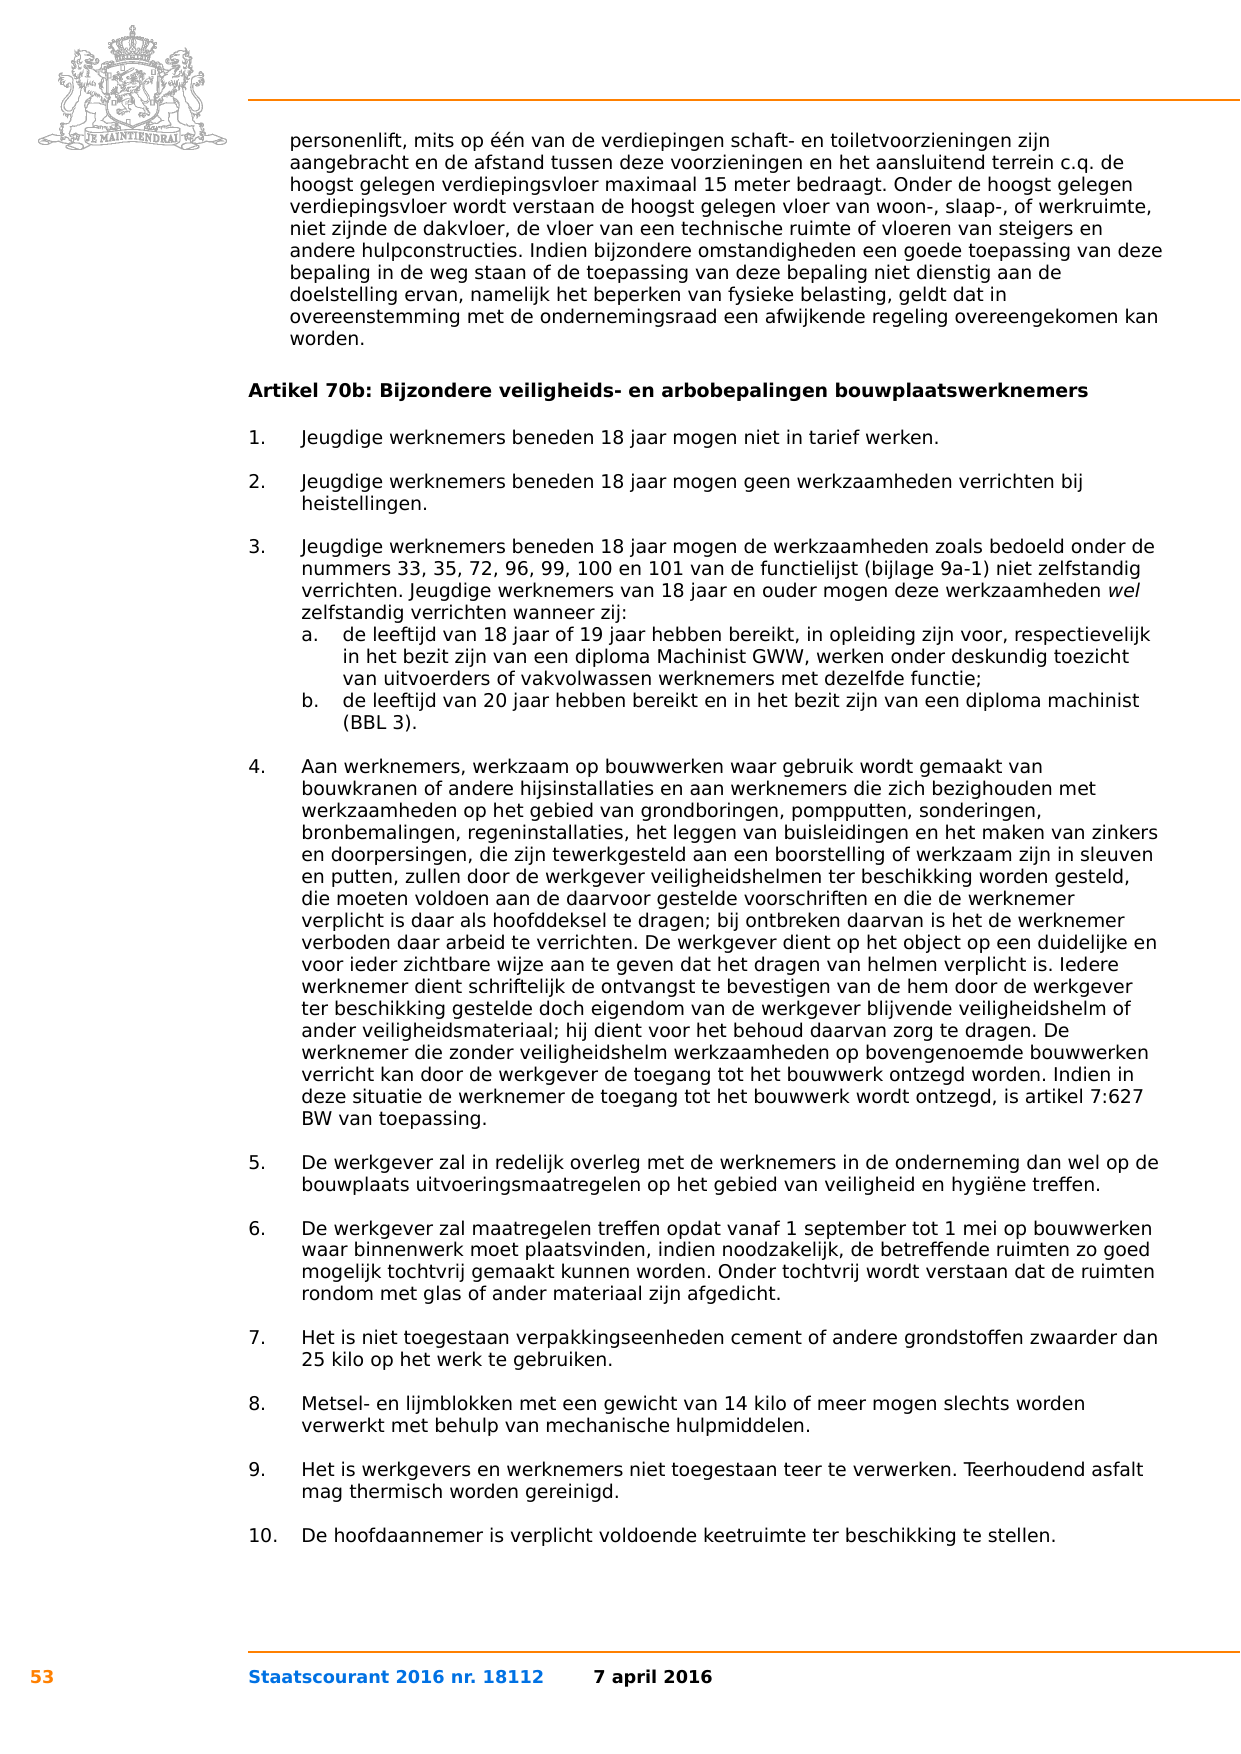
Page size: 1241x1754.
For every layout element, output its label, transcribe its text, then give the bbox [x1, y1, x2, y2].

text 4. Aan werknemers, werkzaam op bouwwerken waar gebruik wordt gemaakt van bouwkranen of andere hijsinstallaties en aan werknemers die zich bezighouden met werkzaamheden op het gebied van grondboringen, pompputten, sonderingen, bronbemalingen, regeninstallaties, het leggen van buisleidingen en het maken van zinkers en doorpersingen, die zijn tewerkgesteld aan een boorstelling of werkzaam zijn in sleuven en putten, zullen door de werkgever veiligheidshelmen ter beschikking worden gesteld, die moeten voldoen aan de daarvoor gestelde voorschriften en die de werknemer verplicht is daar als hoofddeksel te dragen; bij ontbreken daarvan is het de werknemer verboden daar arbeid te verrichten. De werkgever dient op het object op een duidelijke en voor ieder zichtbare wijze aan te geven dat het dragen van helmen verplicht is. Iedere werknemer dient schriftelijk de ontvangst te bevestigen van de hem door de werkgever ter beschikking gestelde doch eigendom van de werkgever blijvende veiligheidshelm of ander veiligheidsmateriaal; hij dient voor het behoud daarvan zorg te dragen. De werknemer die zonder veiligheidshelm werkzaamheden op bovengenoemde bouwwerken verricht kan door de werkgever de toegang tot het bouwwerk ontzegd worden. Indien in deze situatie de werknemer de toegang tot het bouwwerk wordt ontzegd, is artikel 7:627 BW van toepassing. [248, 756, 1163, 1130]
text 2. Jeugdige werknemers beneden 18 jaar mogen geen werkzaamheden verrichten bij heistellingen. [248, 471, 1163, 514]
text 6. De werkgever zal maatregelen treffen opdat vanaf 1 september tot 1 mei op bouwwerken waar binnenwerk moet plaatsvinden, indien noodzakelijk, de betreffende ruimten zo goed mogelijk tochtvrij gemaakt kunnen worden. Onder tochtvrij wordt verstaan dat de ruimten rondom met glas of ander materiaal zijn afgedicht. [248, 1217, 1163, 1305]
text 3. Jeugdige werknemers beneden 18 jaar mogen de werkzaamheden zoals bedoeld onder de nummers 33, 35, 72, 96, 99, 100 en 101 van de functielijst (bijlage 9a-1) niet zelfstandig verrichten. Jeugdige werknemers van 18 jaar en ouder mogen deze werkzaamheden wel zelfstandig verrichten wanneer zij: [248, 536, 1163, 624]
text personenlift, mits op één van de verdiepingen schaft- en toiletvoorzieningen zijn aangebracht en de afstand tussen deze voorzieningen en het aansluitend terrein c.q. de hoogst gelegen verdiepingsvloer maximaal 15 meter bedraagt. Onder de hoogst gelegen verdiepingsvloer wordt verstaan de hoogst gelegen vloer van woon-, slaap-, of werkruimte, niet zijnde de dakvloer, de vloer van een technische ruimte of vloeren van steigers en andere hulpconstructies. Indien bijzondere omstandigheden een goede toepassing van deze bepaling in de weg staan of de toepassing van deze bepaling niet dienstig aan de doelstelling ervan, namelijk het beperken van fysieke belasting, geldt dat in overeenstemming met de ondernemingsraad een afwijkende regeling overeengekomen kan worden. [248, 130, 1163, 350]
text 7. Het is niet toegestaan verpakkingseenheden cement of andere grondstoffen zwaarder dan 25 kilo op het werk te gebruiken. [248, 1327, 1163, 1371]
text 10. De hoofdaannemer is verplicht voldoende keetruimte ter beschikking te stellen. [248, 1525, 1163, 1547]
text b. de leeftijd van 20 jaar hebben bereikt en in het bezit zijn van een diploma machinist (BBL 3). [301, 690, 1163, 734]
text a. de leeftijd van 18 jaar of 19 jaar hebben bereikt, in opleiding zijn voor, respectievelijk in het bezit zijn van een diploma Machinist GWW, werken onder deskundig toezicht van uitvoerders of vakvolwassen werknemers met dezelfde functie; [301, 624, 1163, 690]
text 9. Het is werkgevers en werknemers niet toegestaan teer te verwerken. Teerhoudend asfalt mag thermisch worden gereinigd. [248, 1459, 1163, 1503]
text 1. Jeugdige werknemers beneden 18 jaar mogen niet in tarief werken. [248, 427, 1163, 449]
picture [38, 25, 227, 150]
subtitle Artikel 70b: Bijzondere veiligheids- en arbobepalingen bouwplaatswerknemers [248, 380, 1163, 402]
text 5. De werkgever zal in redelijk overleg met de werknemers in de onderneming dan wel op de bouwplaats uitvoeringsmaatregelen op het gebied van veiligheid en hygiëne treffen. [248, 1152, 1163, 1196]
text 8. Metsel- en lijmblokken met een gewicht van 14 kilo of meer mogen slechts worden verwerkt met behulp van mechanische hulpmiddelen. [248, 1393, 1163, 1437]
